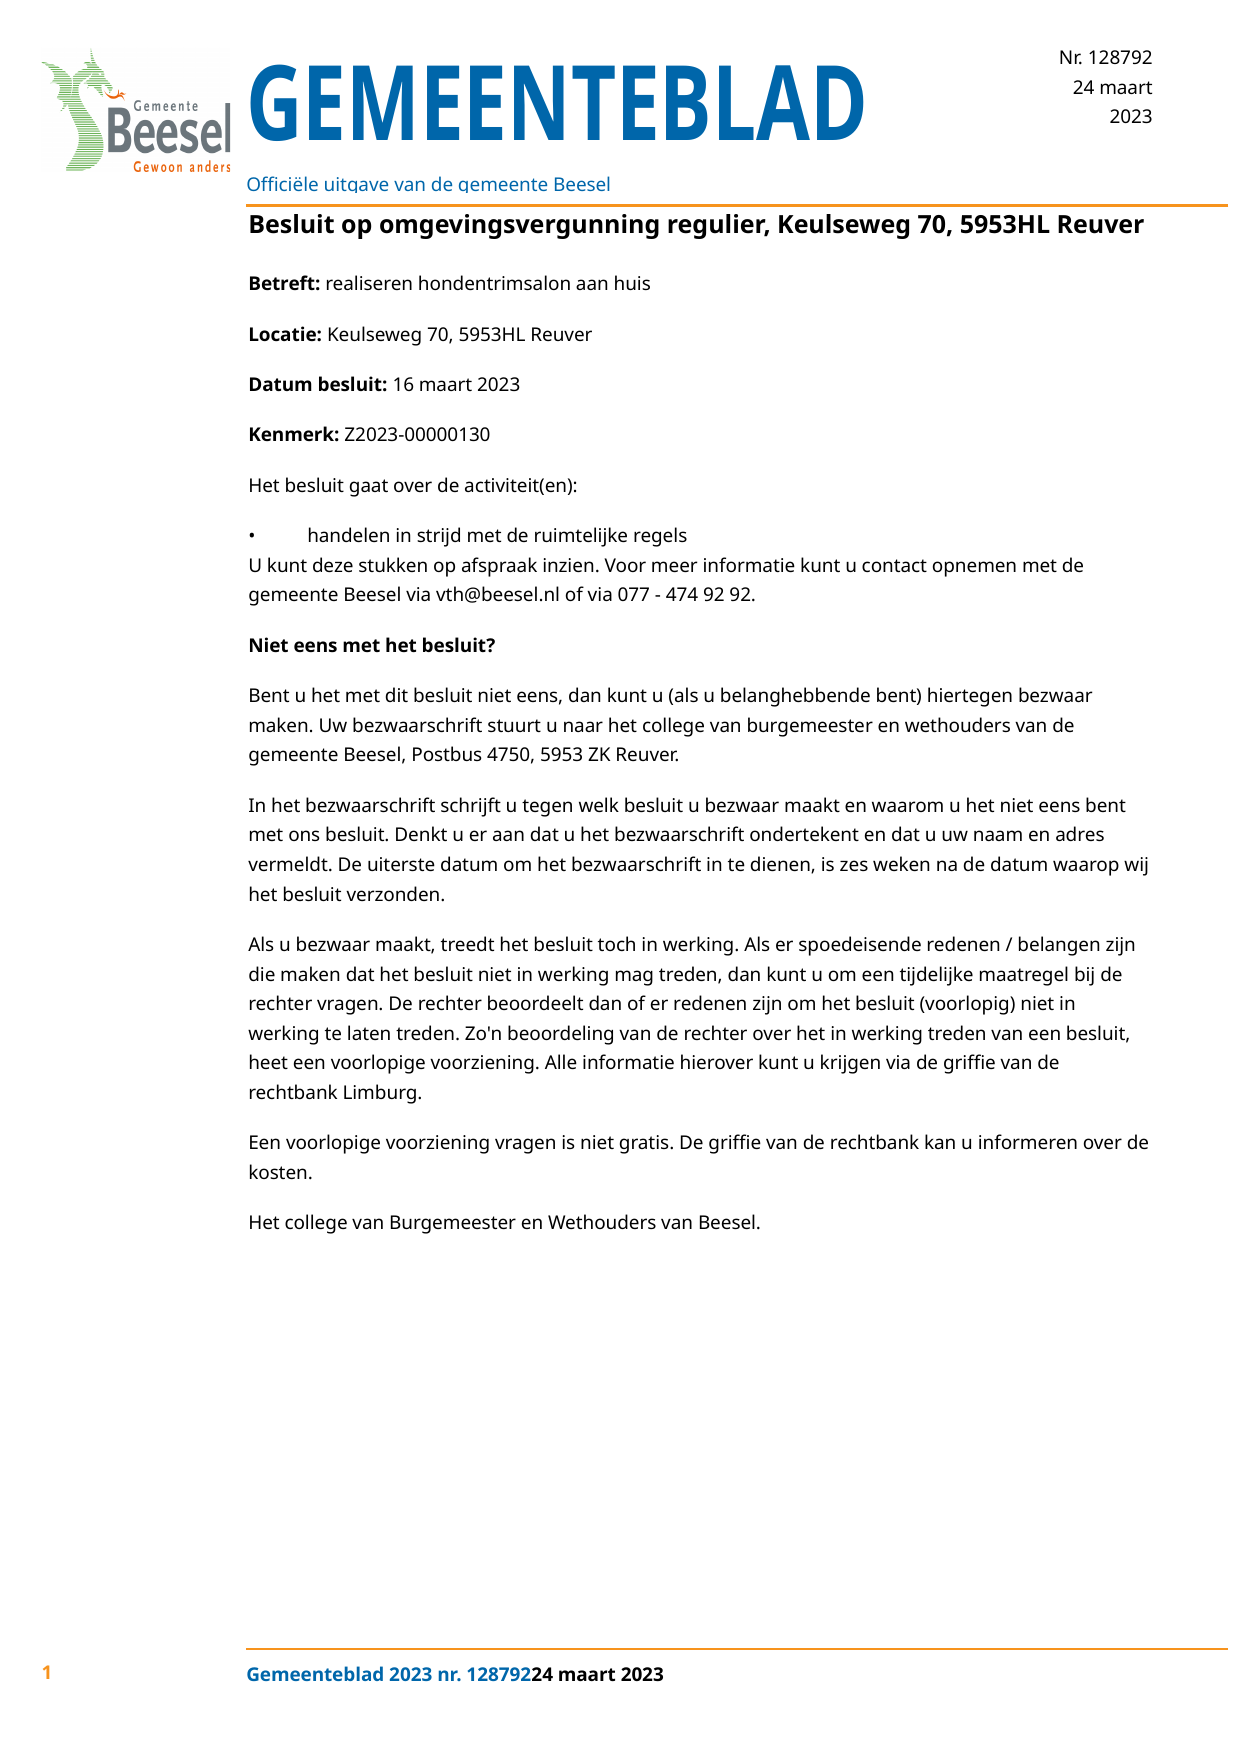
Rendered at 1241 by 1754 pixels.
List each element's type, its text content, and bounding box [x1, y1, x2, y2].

text Als u bezwaar maakt, treedt het besluit toch in werking. Als er spoedeisende redenen / belangen zijn die maken dat het besluit niet in werking mag treden, dan kunt u om een tijdelijke maatregel bij de rechter vragen. De rechter beoordeelt dan of er redenen zijn om het besluit (voorlopig) niet in werking te laten treden. Zo'n beoordeling van de rechter over het in werking treden van een besluit, heet een voorlopige voorziening. Alle informatie hierover kunt u krijgen via de griffie van de rechtbank Limburg. [248, 931, 1152, 1105]
text Locatie: Keulseweg 70, 5953HL Reuver [248, 321, 1152, 346]
list handelen in strijd met de ruimtelijke regels [248, 522, 1152, 548]
text Een voorlopige voorziening vragen is niet gratis. De griffie van de rechtbank kan u informeren over de kosten. [248, 1129, 1152, 1185]
text Besluit op omgevingsvergunning regulier, Keulseweg 70, 5953HL Reuver [248, 207, 1152, 241]
text Het college van Burgemeester en Wethouders van Beesel. [248, 1209, 1152, 1235]
text Bent u het met dit besluit niet eens, dan kunt u (als u belanghebbende bent) hiertegen bezwaar maken. Uw bezwaarschrift stuurt u naar het college van burgemeester en wethouders van de gemeente Beesel, Postbus 4750, 5953 ZK Reuver. [248, 682, 1152, 767]
text Datum besluit: 16 maart 2023 [248, 371, 1152, 397]
text Kenmerk: Z2023-00000130 [248, 422, 1152, 447]
text Het besluit gaat over de activiteit(en): [248, 472, 1152, 498]
text Niet eens met het besluit? [248, 632, 1152, 658]
text U kunt deze stukken op afspraak inzien. Voor meer informatie kunt u contact opnemen met de gemeente Beesel via vth@beesel.nl of via 077 - 474 92 92. [248, 552, 1152, 607]
picture [41, 47, 231, 172]
text In het bezwaarschrift schrijft u tegen welk besluit u bezwaar maakt en waarom u het niet eens bent met ons besluit. Denkt u er aan dat u het bezwaarschrift ondertekent en dat u uw naam en adres vermeldt. De uiterste datum om het bezwaarschrift in te dienen, is zes weken na de datum waarop wij het besluit verzonden. [248, 792, 1152, 906]
text Betreft: realiseren hondentrimsalon aan huis [248, 270, 1152, 296]
